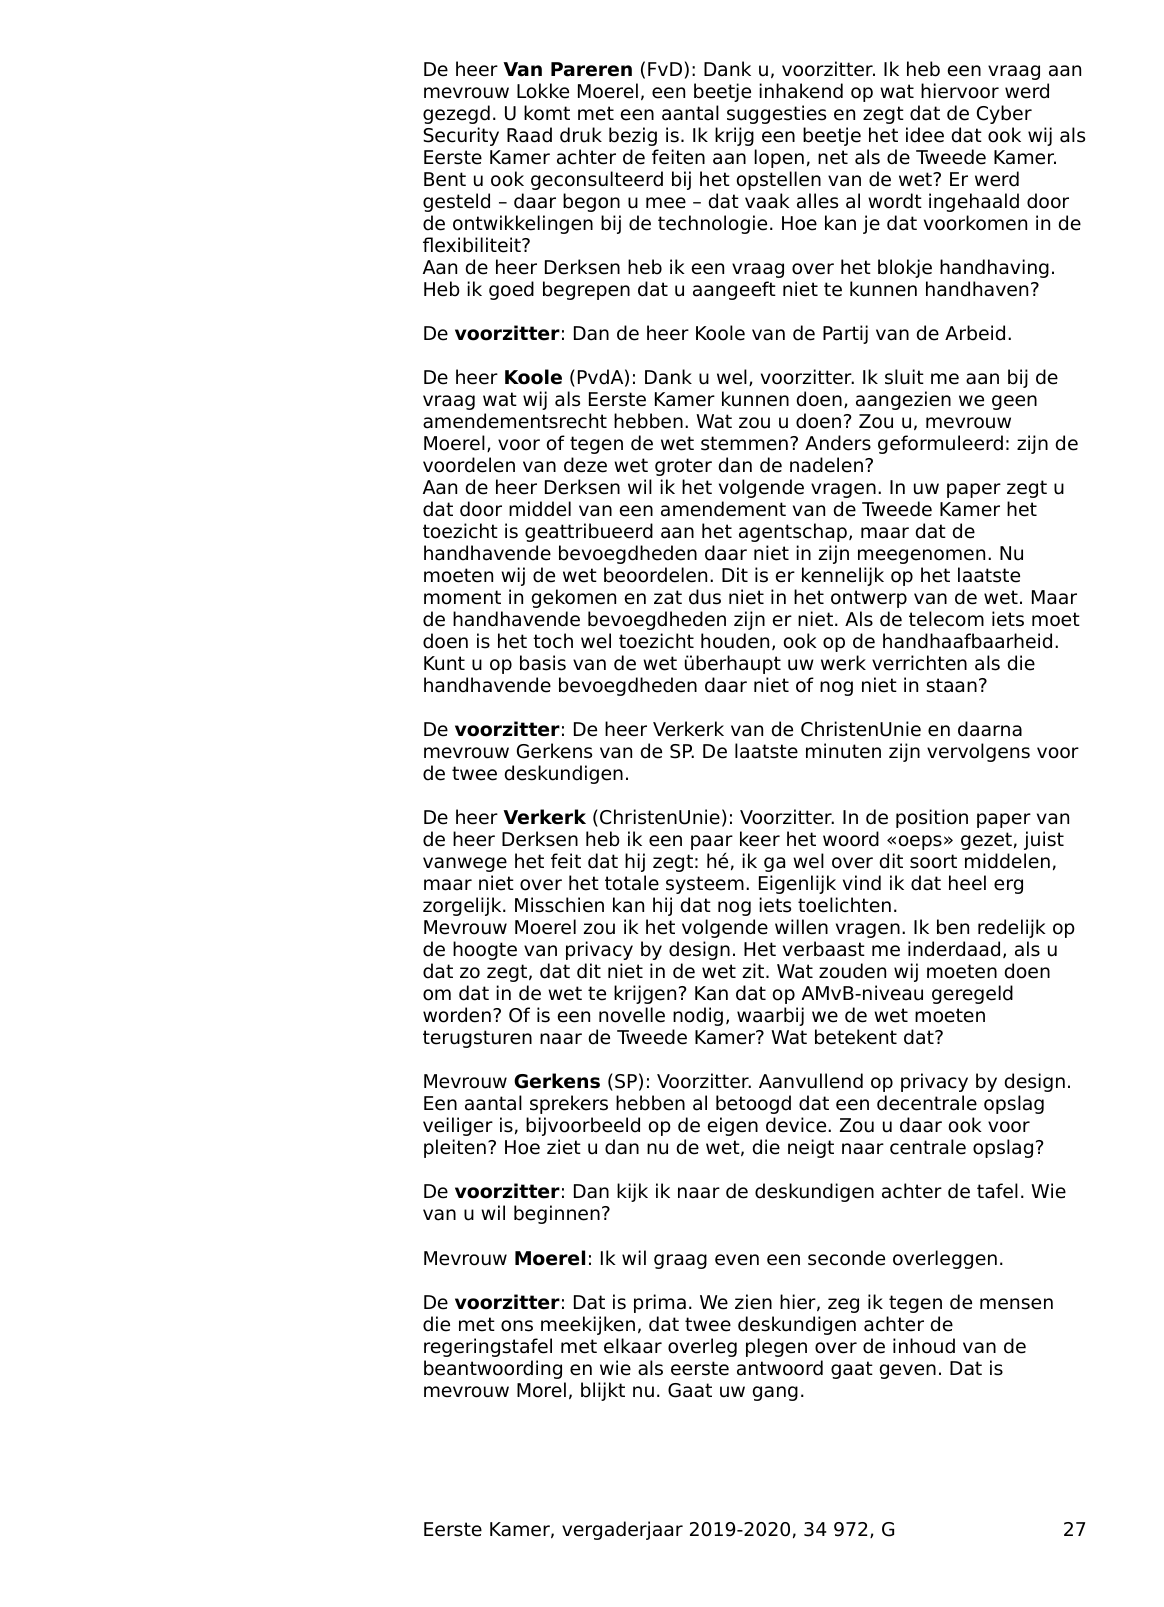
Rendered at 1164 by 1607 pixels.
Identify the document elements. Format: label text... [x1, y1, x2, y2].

text Aan de heer Derksen heb ik een vraag over het blokje handhaving. Heb ik goed begrepen dat u aangeeft niet te kunnen handhaven? [422, 257, 1087, 301]
text De voorzitter: Dan kijk ik naar de deskundigen achter de tafel. Wie van u wil beginnen? [422, 1181, 1087, 1225]
text Mevrouw Moerel zou ik het volgende willen vragen. Ik ben redelijk op de hoogte van privacy by design. Het verbaast me inderdaad, als u dat zo zegt, dat dit niet in de wet zit. Wat zouden wij moeten doen om dat in de wet te krijgen? Kan dat op AMvB-niveau geregeld worden? Of is een novelle nodig, waarbij we de wet moeten terugsturen naar de Tweede Kamer? Wat betekent dat? [422, 917, 1087, 1049]
text De heer Koole (PvdA): Dank u wel, voorzitter. Ik sluit me aan bij de vraag wat wij als Eerste Kamer kunnen doen, aangezien we geen amendementsrecht hebben. Wat zou u doen? Zou u, mevrouw Moerel, voor of tegen de wet stemmen? Anders geformuleerd: zijn de voordelen van deze wet groter dan de nadelen? [422, 367, 1087, 477]
text Aan de heer Derksen wil ik het volgende vragen. In uw paper zegt u dat door middel van een amendement van de Tweede Kamer het toezicht is geattribueerd aan het agentschap, maar dat de handhavende bevoegdheden daar niet in zijn meegenomen. Nu moeten wij de wet beoordelen. Dit is er kennelijk op het laatste moment in gekomen en zat dus niet in het ontwerp van de wet. Maar de handhavende bevoegdheden zijn er niet. Als de telecom iets moet doen is het toch wel toezicht houden, ook op de handhaafbaarheid. Kunt u op basis van de wet überhaupt uw werk verrichten als die handhavende bevoegdheden daar niet of nog niet in staan? [422, 477, 1087, 697]
text De voorzitter: Dan de heer Koole van de Partij van de Arbeid. [422, 323, 1087, 345]
text De heer Verkerk (ChristenUnie): Voorzitter. In de position paper van de heer Derksen heb ik een paar keer het woord «oeps» gezet, juist vanwege het feit dat hij zegt: hé, ik ga wel over dit soort middelen, maar niet over het totale systeem. Eigenlijk vind ik dat heel erg zorgelijk. Misschien kan hij dat nog iets toelichten. [422, 807, 1087, 917]
text Mevrouw Gerkens (SP): Voorzitter. Aanvullend op privacy by design. Een aantal sprekers hebben al betoogd dat een decentrale opslag veiliger is, bijvoorbeeld op de eigen device. Zou u daar ook voor pleiten? Hoe ziet u dan nu de wet, die neigt naar centrale opslag? [422, 1071, 1087, 1159]
text De heer Van Pareren (FvD): Dank u, voorzitter. Ik heb een vraag aan mevrouw Lokke Moerel, een beetje inhakend op wat hiervoor werd gezegd. U komt met een aantal suggesties en zegt dat de Cyber Security Raad druk bezig is. Ik krijg een beetje het idee dat ook wij als Eerste Kamer achter de feiten aan lopen, net als de Tweede Kamer. Bent u ook geconsulteerd bij het opstellen van de wet? Er werd gesteld – daar begon u mee – dat vaak alles al wordt ingehaald door de ontwikkelingen bij de technologie. Hoe kan je dat voorkomen in de flexibiliteit? [422, 59, 1087, 257]
text De voorzitter: Dat is prima. We zien hier, zeg ik tegen de mensen die met ons meekijken, dat twee deskundigen achter de regeringstafel met elkaar overleg plegen over de inhoud van de beantwoording en wie als eerste antwoord gaat geven. Dat is mevrouw Morel, blijkt nu. Gaat uw gang. [422, 1292, 1087, 1401]
text De voorzitter: De heer Verkerk van de ChristenUnie en daarna mevrouw Gerkens van de SP. De laatste minuten zijn vervolgens voor de twee deskundigen. [422, 719, 1087, 785]
text Mevrouw Moerel: Ik wil graag even een seconde overleggen. [422, 1247, 1087, 1269]
